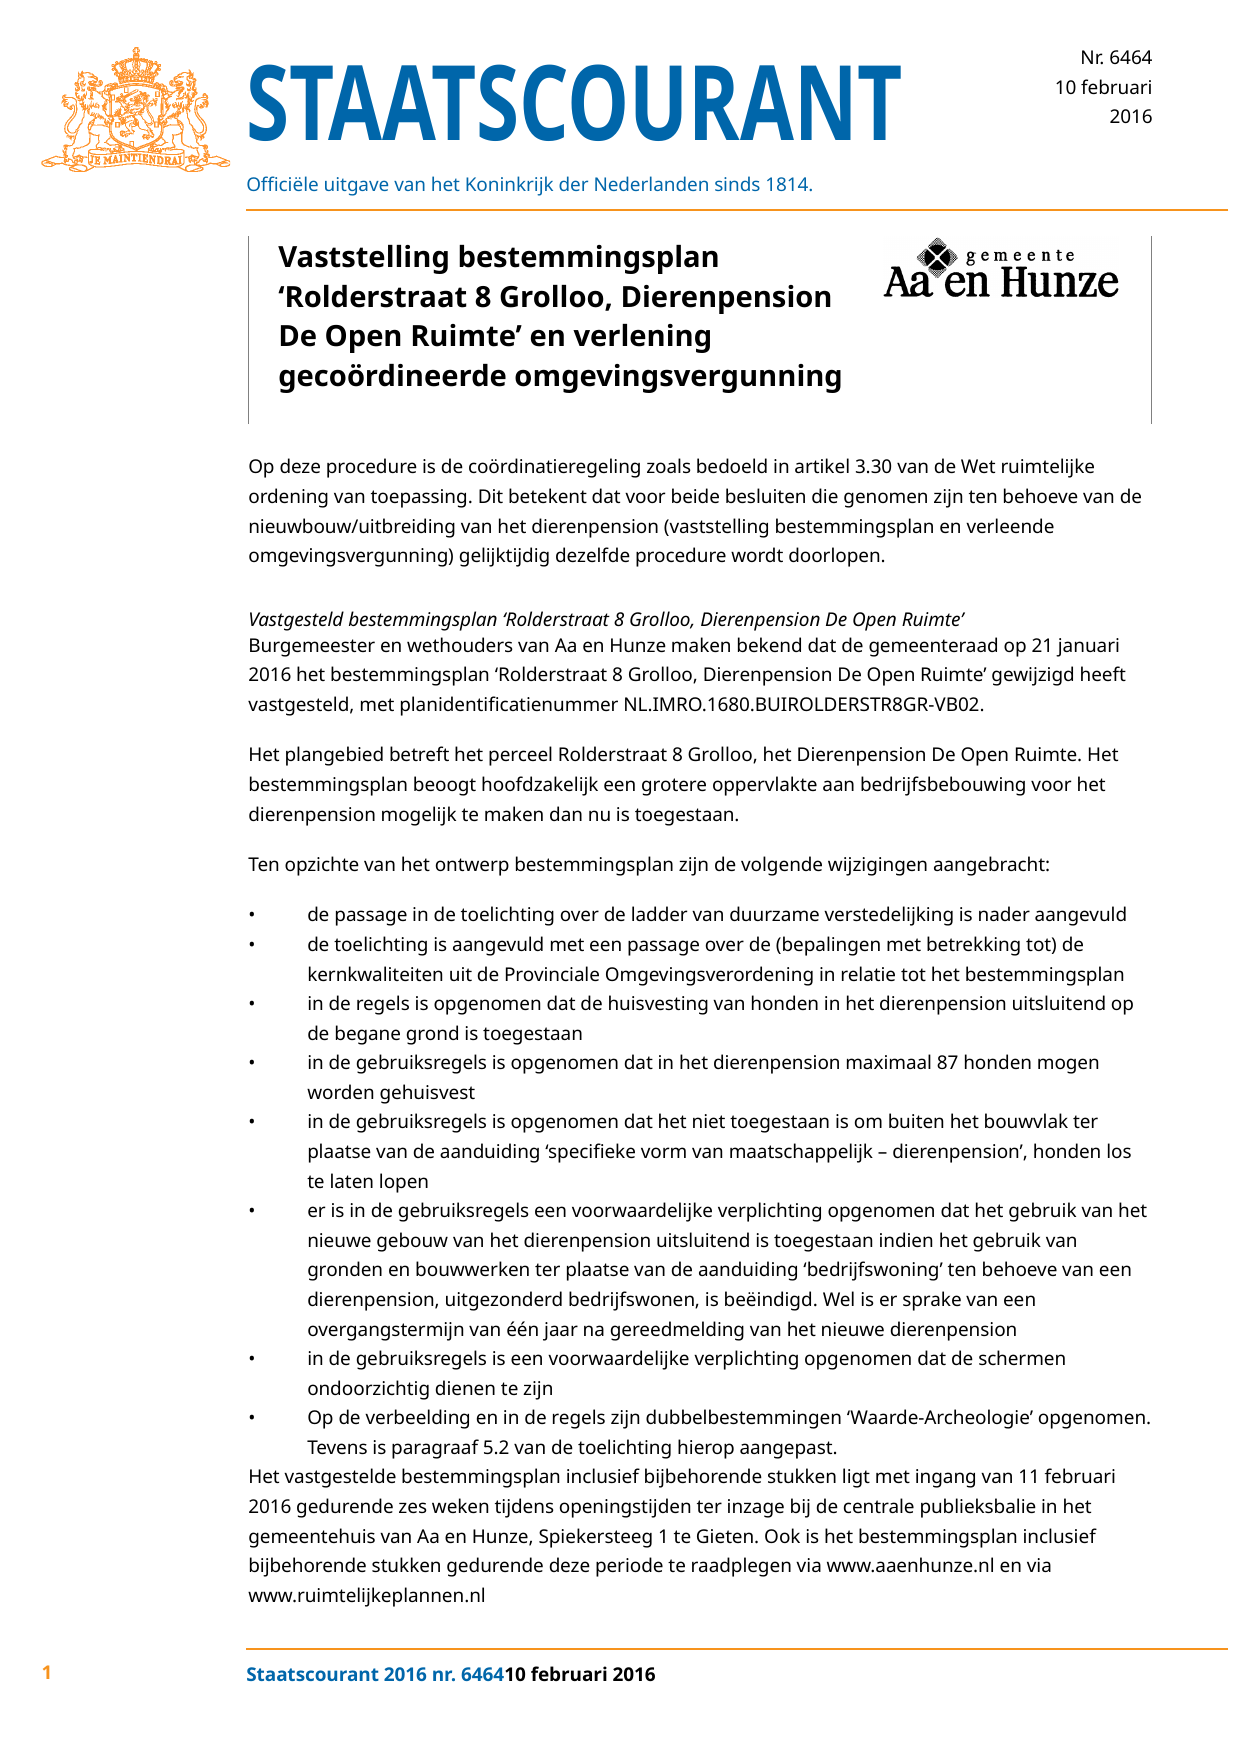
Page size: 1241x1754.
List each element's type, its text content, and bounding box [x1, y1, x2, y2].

picture [41, 47, 231, 172]
text Op deze procedure is de coördinatieregeling zoals bedoeld in artikel 3.30 van de Wet ruimtelijke ordening van toepassing. Dit betekent dat voor beide besluiten die genomen zijn ten behoeve van de nieuwbouw/uitbreiding van het dierenpension (vaststelling bestemmingsplan en verleende omgevingsvergunning) gelijktijdig dezelfde procedure wordt doorlopen. [248, 454, 1152, 568]
text Het vastgestelde bestemmingsplan inclusief bijbehorende stukken ligt met ingang van 11 februari 2016 gedurende zes weken tijdens openingstijden ter inzage bij de centrale publieksbalie in het gemeentehuis van Aa en Hunze, Spiekersteeg 1 te Gieten. Ook is het bestemmingsplan inclusief bijbehorende stukken gedurende deze periode te raadplegen via www.aaenhunze.nl en via www.ruimtelijkeplannen.nl [248, 1464, 1152, 1608]
picture [882, 236, 1119, 298]
table_header [850, 236, 1151, 424]
table_header Vaststelling bestemmingsplan ‘Rolderstraat 8 Grolloo, Dierenpension De Open Ruimte’ en verlening gecoördineerde omgevingsvergunning [249, 236, 850, 424]
text Ten opzichte van het ontwerp bestemmingsplan zijn de volgende wijzigingen aangebracht: [248, 851, 1152, 877]
text Burgemeester en wethouders van Aa en Hunze maken bekend dat de gemeenteraad op 21 januari 2016 het bestemmingsplan ‘Rolderstraat 8 Grolloo, Dierenpension De Open Ruimte’ gewijzigd heeft vastgesteld, met planidentificatienummer NL.IMRO.1680.BUIROLDERSTR8GR-VB02. [248, 632, 1152, 717]
list er is in de gebruiksregels een voorwaardelijke verplichting opgenomen dat het gebruik van het nieuwe gebouw van het dierenpension uitsluitend is toegestaan indien het gebruik van gronden en bouwwerken ter plaatse van de aanduiding ‘bedrijfswoning’ ten behoeve van een dierenpension, uitgezonderd bedrijfswonen, is beëindigd. Wel is er sprake van een overgangstermijn van één jaar na gereedmelding van het nieuwe dierenpension [248, 1197, 1152, 1342]
list in de regels is opgenomen dat de huisvesting van honden in het dierenpension uitsluitend op de begane grond is toegestaan [248, 990, 1152, 1046]
list in de gebruiksregels is opgenomen dat in het dierenpension maximaal 87 honden mogen worden gehuisvest [248, 1049, 1152, 1105]
list Op de verbeelding en in de regels zijn dubbelbestemmingen ‘Waarde-Archeologie’ opgenomen. Tevens is paragraaf 5.2 van de toelichting hierop aangepast. [248, 1404, 1152, 1460]
list in de gebruiksregels is opgenomen dat het niet toegestaan is om buiten het bouwvlak ter plaatse van de aanduiding ‘specifieke vorm van maatschappelijk – dierenpension’, honden los te laten lopen [248, 1109, 1152, 1194]
text Vastgesteld bestemmingsplan ‘Rolderstraat 8 Grolloo, Dierenpension De Open Ruimte’ [248, 606, 1152, 632]
list in de gebruiksregels is een voorwaardelijke verplichting opgenomen dat de schermen ondoorzichtig dienen te zijn [248, 1345, 1152, 1401]
list de passage in de toelichting over de ladder van duurzame verstedelijking is nader aangevuld [248, 902, 1152, 927]
list de toelichting is aangevuld met een passage over de (bepalingen met betrekking tot) de kernkwaliteiten uit de Provinciale Omgevingsverordening in relatie tot het bestemmingsplan [248, 931, 1152, 987]
text Het plangebied betreft het perceel Rolderstraat 8 Grolloo, het Dierenpension De Open Ruimte. Het bestemmingsplan beoogt hoofdzakelijk een grotere oppervlakte aan bedrijfsbebouwing voor het dierenpension mogelijk te maken dan nu is toegestaan. [248, 742, 1152, 827]
